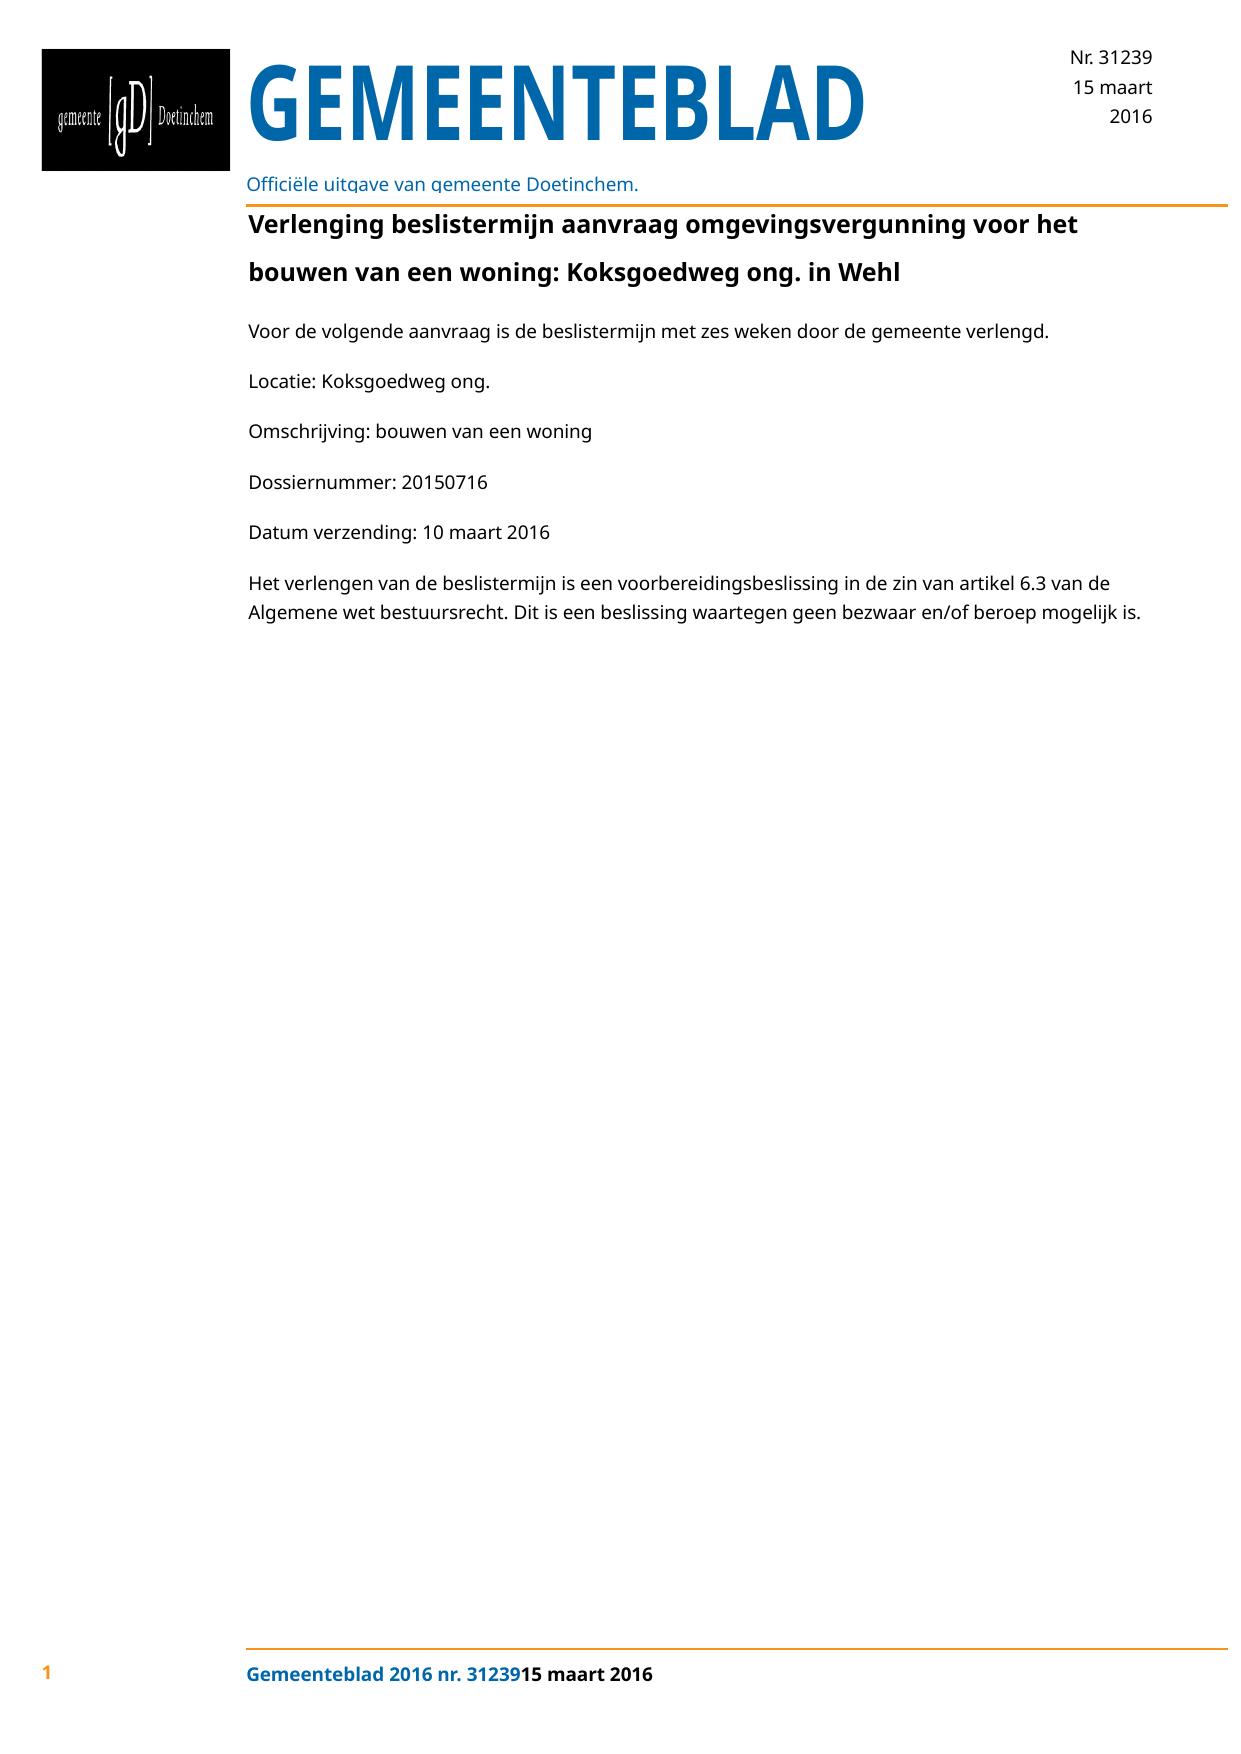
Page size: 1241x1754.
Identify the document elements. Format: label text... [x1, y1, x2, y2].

picture [41, 47, 231, 172]
text Voor de volgende aanvraag is de beslistermijn met zes weken door de gemeente verlengd. [248, 318, 1152, 344]
text Dossiernummer: 20150716 [248, 469, 1152, 495]
text Datum verzending: 10 maart 2016 [248, 519, 1152, 545]
text Omschrijving: bouwen van een woning [248, 419, 1152, 444]
text Locatie: Koksgoedweg ong. [248, 368, 1152, 394]
text Verlenging beslistermijn aanvraag omgevingsvergunning voor het bouwen van een woning: Koksgoedweg ong. in Wehl [248, 207, 1152, 288]
text Het verlengen van de beslistermijn is een voorbereidingsbeslissing in de zin van artikel 6.3 van de Algemene wet bestuursrecht. Dit is een beslissing waartegen geen bezwaar en/of beroep mogelijk is. [248, 570, 1152, 625]
